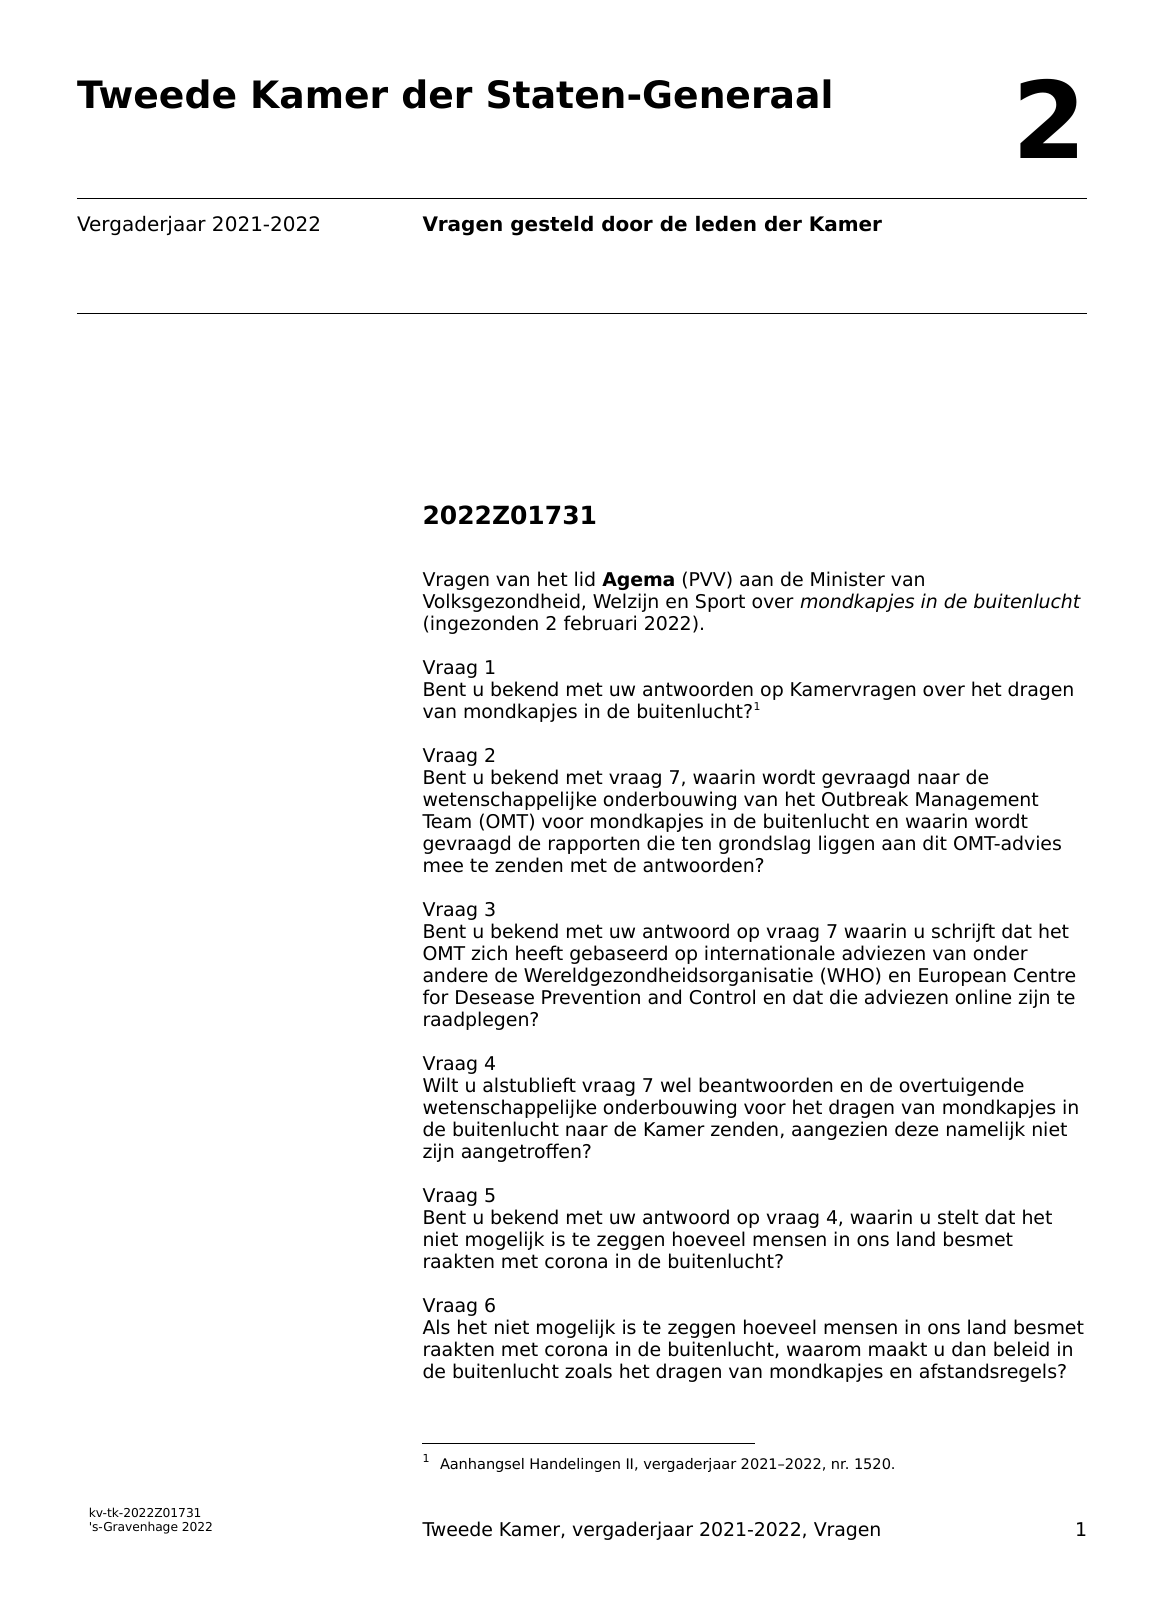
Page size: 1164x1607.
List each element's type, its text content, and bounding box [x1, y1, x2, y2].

text 's-Gravenhage 2022 [88, 1520, 323, 1534]
text Vraag 4 [422, 1053, 1087, 1075]
text Wilt u alstublieft vraag 7 wel beantwoorden en de overtuigende wetenschappelijke onderbouwing voor het dragen van mondkapjes in de buitenlucht naar de Kamer zenden, aangezien deze namelijk niet zijn aangetroffen? [422, 1075, 1087, 1163]
text Vraag 5 [422, 1185, 1087, 1207]
text 2022Z01731 [422, 501, 1087, 531]
text Vraag 1 [422, 657, 1087, 679]
text Vragen van het lid Agema (PVV) aan de Minister van Volksgezondheid, Welzijn en Sport over mondkapjes in de buitenlucht (ingezonden 2 februari 2022). [422, 569, 1087, 635]
text Vraag 6 [422, 1295, 1087, 1317]
text Vraag 2 [422, 745, 1087, 767]
text Aanhangsel Handelingen II, vergaderjaar 2021–2022, nr. 1520. [422, 1452, 1087, 1474]
text Bent u bekend met uw antwoord op vraag 7 waarin u schrijft dat het OMT zich heeft gebaseerd op internationale adviezen van onder andere de Wereldgezondheidsorganisatie (WHO) en European Centre for Desease Prevention and Control en dat die adviezen online zijn te raadplegen? [422, 921, 1087, 1031]
text kv-tk-2022Z01731 [88, 1506, 323, 1520]
table_cell Vergaderjaar 2021-2022 [77, 199, 422, 313]
text Als het niet mogelijk is te zeggen hoeveel mensen in ons land besmet raakten met corona in de buitenlucht, waarom maakt u dan beleid in de buitenlucht zoals het dragen van mondkapjes en afstandsregels? [422, 1317, 1087, 1383]
text Bent u bekend met vraag 7, waarin wordt gevraagd naar de wetenschappelijke onderbouwing van het Outbreak Management Team (OMT) voor mondkapjes in de buitenlucht en waarin wordt gevraagd de rapporten die ten grondslag liggen aan dit OMT-advies mee te zenden met de antwoorden? [422, 767, 1087, 877]
table_header Tweede Kamer der Staten-Generaal [77, 59, 886, 198]
text Bent u bekend met uw antwoord op vraag 4, waarin u stelt dat het niet mogelijk is te zeggen hoeveel mensen in ons land besmet raakten met corona in de buitenlucht? [422, 1207, 1087, 1273]
table_cell Vragen gesteld door de leden der Kamer [422, 199, 1087, 313]
text Bent u bekend met uw antwoorden op Kamervragen over het dragen van mondkapjes in de buitenlucht? [422, 679, 1087, 723]
text Vraag 3 [422, 899, 1087, 921]
table_header 2 [886, 59, 1087, 198]
